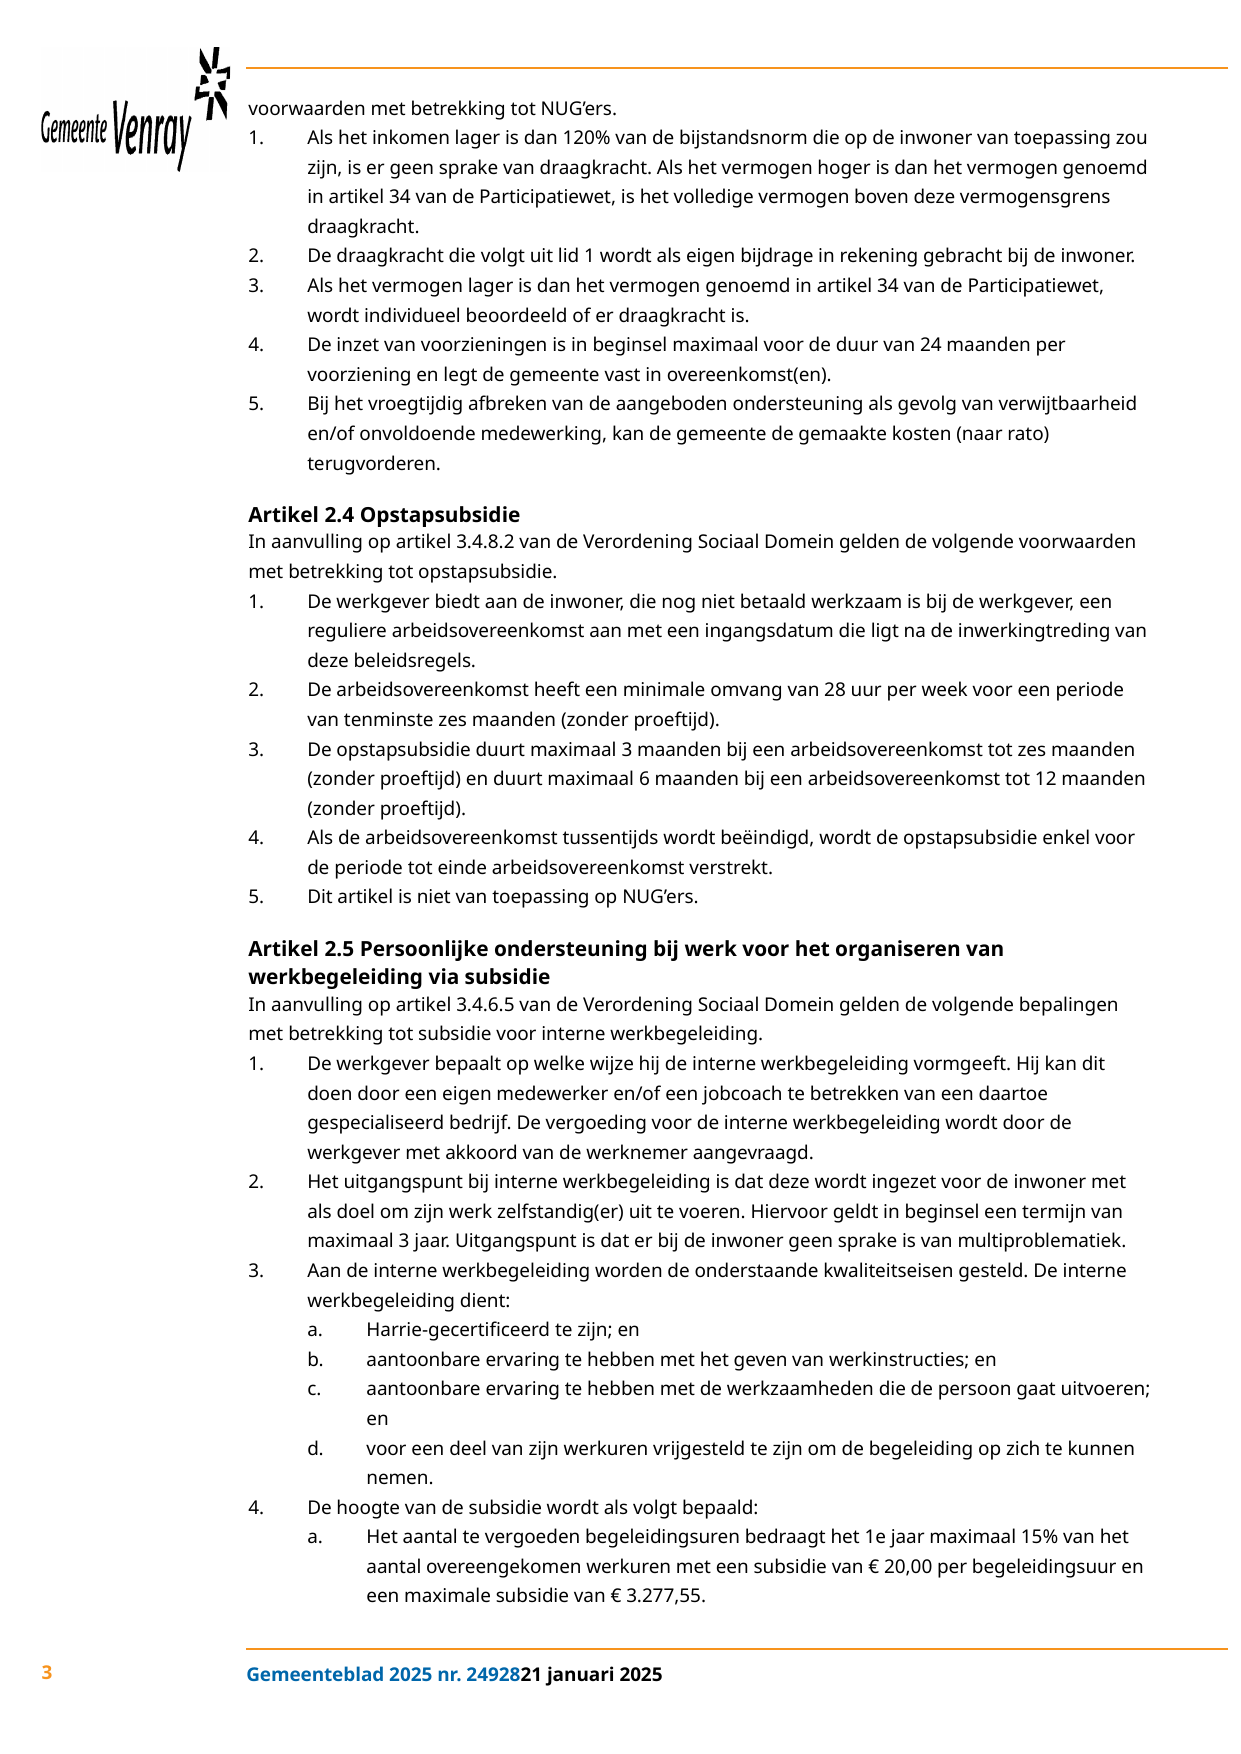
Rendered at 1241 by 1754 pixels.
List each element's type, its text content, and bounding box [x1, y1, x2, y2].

list Aan de interne werkbegeleiding worden de onderstaande kwaliteitseisen gesteld. De interne werkbegeleiding dient: [248, 1257, 1152, 1312]
list Als het vermogen lager is dan het vermogen genoemd in artikel 34 van de Participatiewet, wordt individueel beoordeeld of er draagkracht is. [248, 272, 1152, 328]
list Harrie-gecertificeerd te zijn; en [307, 1316, 1152, 1342]
list De draagkracht die volgt uit lid 1 wordt als eigen bijdrage in rekening gebracht bij de inwoner. [248, 243, 1152, 268]
list Als het inkomen lager is dan 120% van de bijstandsnorm die op de inwoner van toepassing zou zijn, is er geen sprake van draagkracht. Als het vermogen hoger is dan het vermogen genoemd in artikel 34 van de Participatiewet, is het volledige vermogen boven deze vermogensgrens draagkracht. [248, 124, 1152, 239]
list voor een deel van zijn werkuren vrijgesteld te zijn om de begeleiding op zich te kunnen nemen. [307, 1435, 1152, 1490]
list De opstapsubsidie duurt maximaal 3 maanden bij een arbeidsovereenkomst tot zes maanden (zonder proeftijd) en duurt maximaal 6 maanden bij een arbeidsovereenkomst tot 12 maanden (zonder proeftijd). [248, 736, 1152, 821]
list De werkgever bepaalt op welke wijze hij de interne werkbegeleiding vormgeeft. Hij kan dit doen door een eigen medewerker en/of een jobcoach te betrekken van een daartoe gespecialiseerd bedrijf. De vergoeding voor de interne werkbegeleiding wordt door de werkgever met akkoord van de werknemer aangevraagd. [248, 1050, 1152, 1164]
list aantoonbare ervaring te hebben met het geven van werkinstructies; en [307, 1346, 1152, 1372]
list aantoonbare ervaring te hebben met de werkzaamheden die de persoon gaat uitvoeren; en [307, 1376, 1152, 1431]
list De werkgever biedt aan de inwoner, die nog niet betaald werkzaam is bij de werkgever, een reguliere arbeidsovereenkomst aan met een ingangsdatum die ligt na de inwerkingtreding van deze beleidsregels. [248, 588, 1152, 673]
picture [41, 47, 231, 172]
text In aanvulling op artikel 3.4.6.5 van de Verordening Sociaal Domein gelden de volgende bepalingen met betrekking tot subsidie voor interne werkbegeleiding. [248, 991, 1152, 1046]
text Artikel 2.5 Persoonlijke ondersteuning bij werk voor het organiseren van werkbegeleiding via subsidie [248, 934, 1152, 991]
list De inzet van voorzieningen is in beginsel maximaal voor de duur van 24 maanden per voorziening en legt de gemeente vast in overeenkomst(en). [248, 331, 1152, 387]
list De hoogte van de subsidie wordt als volgt bepaald: [248, 1494, 1152, 1519]
list Dit artikel is niet van toepassing op NUG’ers. [248, 884, 1152, 909]
text In aanvulling op artikel 3.4.8.2 van de Verordening Sociaal Domein gelden de volgende voorwaarden met betrekking tot opstapsubsidie. [248, 529, 1152, 584]
list Het uitgangspunt bij interne werkbegeleiding is dat deze wordt ingezet voor de inwoner met als doel om zijn werk zelfstandig(er) uit te voeren. Hiervoor geldt in beginsel een termijn van maximaal 3 jaar. Uitgangspunt is dat er bij de inwoner geen sprake is van multiproblematiek. [248, 1168, 1152, 1253]
text voorwaarden met betrekking tot NUG’ers. [248, 95, 1152, 121]
list De arbeidsovereenkomst heeft een minimale omvang van 28 uur per week voor een periode van tenminste zes maanden (zonder proeftijd). [248, 677, 1152, 732]
text Artikel 2.4 Opstapsubsidie [248, 500, 1152, 529]
list Het aantal te vergoeden begeleidingsuren bedraagt het 1e jaar maximaal 15% van het aantal overeengekomen werkuren met een subsidie van € 20,00 per begeleidingsuur en een maximale subsidie van € 3.277,55. [307, 1523, 1152, 1608]
list Als de arbeidsovereenkomst tussentijds wordt beëindigd, wordt de opstapsubsidie enkel voor de periode tot einde arbeidsovereenkomst verstrekt. [248, 824, 1152, 880]
list Bij het vroegtijdig afbreken van de aangeboden ondersteuning als gevolg van verwijtbaarheid en/of onvoldoende medewerking, kan de gemeente de gemaakte kosten (naar rato) terugvorderen. [248, 391, 1152, 476]
